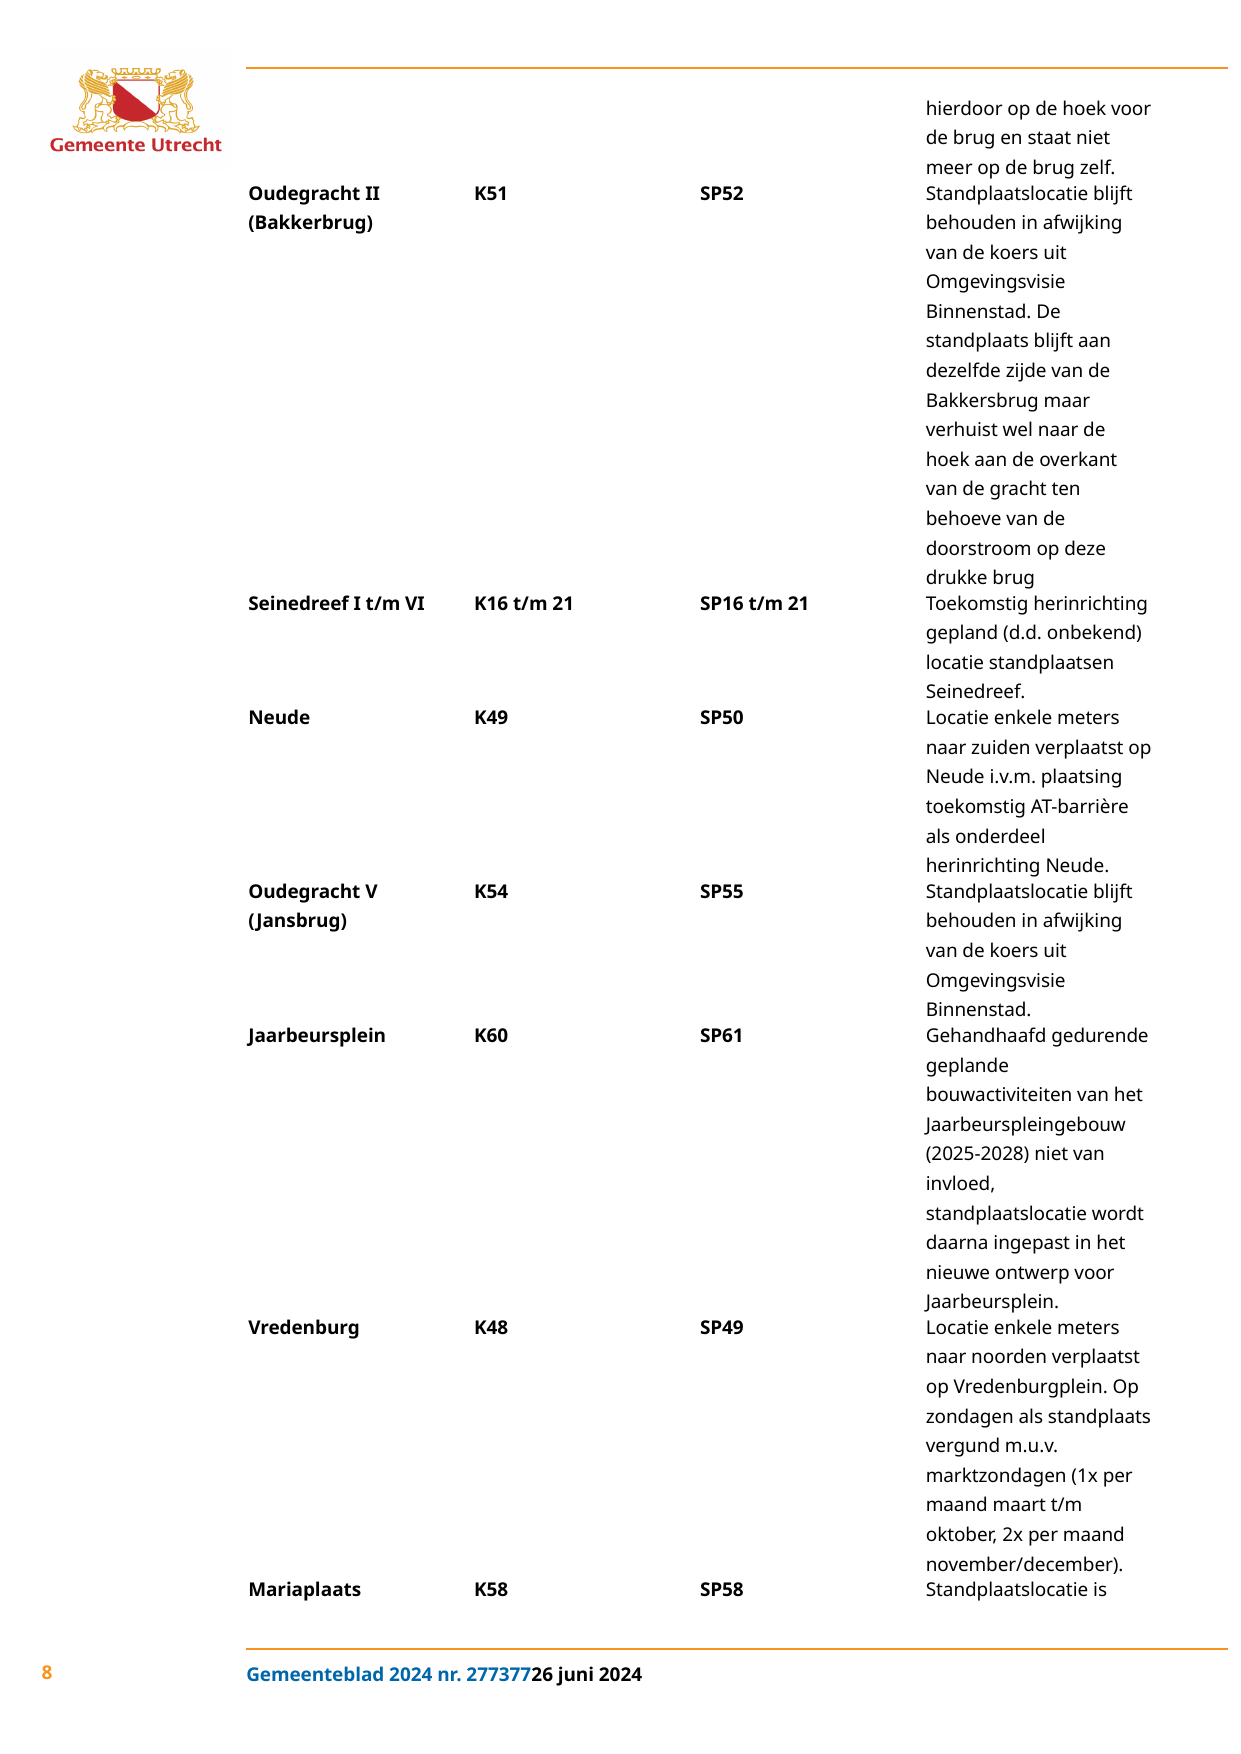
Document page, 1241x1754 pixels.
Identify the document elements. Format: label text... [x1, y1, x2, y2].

table_cell K16 t/m 21 [474, 590, 700, 704]
table_cell [248, 95, 474, 180]
table_cell Standplaatslocatie blijft behouden in afwijking van de koers uit Omgevingsvisie Binnenstad. De standplaats blijft aan dezelfde zijde van de Bakkersbrug maar verhuist wel naar de hoek aan de overkant van de gracht ten behoeve van de doorstroom op deze drukke brug [926, 180, 1152, 590]
table_cell Mariaplaats [248, 1577, 474, 1602]
table_cell Oudegracht II (Bakkerbrug) [248, 180, 474, 590]
picture [41, 47, 231, 172]
table_cell Vredenburg [248, 1314, 474, 1577]
table_cell K49 [474, 705, 700, 878]
table_cell SP52 [700, 180, 926, 590]
table_cell [474, 95, 700, 180]
table_cell SP61 [700, 1022, 926, 1314]
table_cell hierdoor op de hoek voor de brug en staat niet meer op de brug zelf. [926, 95, 1152, 180]
table_cell K48 [474, 1314, 700, 1577]
table_cell SP50 [700, 705, 926, 878]
table_cell K51 [474, 180, 700, 590]
table_cell Neude [248, 705, 474, 878]
table_cell Standplaatslocatie blijft behouden in afwijking van de koers uit Omgevingsvisie Binnenstad. [926, 878, 1152, 1022]
table_cell Locatie enkele meters naar zuiden verplaatst op Neude i.v.m. plaatsing toekomstig AT-barrière als onderdeel herinrichting Neude. [926, 705, 1152, 878]
table_cell SP49 [700, 1314, 926, 1577]
table_cell K58 [474, 1577, 700, 1602]
table_cell Oudegracht V (Jansbrug) [248, 878, 474, 1022]
table_cell SP58 [700, 1577, 926, 1602]
table_cell Toekomstig herinrichting gepland (d.d. onbekend) locatie standplaatsen Seinedreef. [926, 590, 1152, 704]
table_cell [700, 95, 926, 180]
table_cell K54 [474, 878, 700, 1022]
table_cell Standplaatslocatie is [926, 1577, 1152, 1602]
table_cell Gehandhaafd gedurende geplande bouwactiviteiten van het Jaarbeurspleingebouw (2025-2028) niet van invloed, standplaatslocatie wordt daarna ingepast in het nieuwe ontwerp voor Jaarbeursplein. [926, 1022, 1152, 1314]
table_cell SP16 t/m 21 [700, 590, 926, 704]
table_cell SP55 [700, 878, 926, 1022]
table_cell Jaarbeursplein [248, 1022, 474, 1314]
table_cell Locatie enkele meters naar noorden verplaatst op Vredenburgplein. Op zondagen als standplaats vergund m.u.v. marktzondagen (1x per maand maart t/m oktober, 2x per maand november/december). [926, 1314, 1152, 1577]
table_cell Seinedreef I t/m VI [248, 590, 474, 704]
table_cell K60 [474, 1022, 700, 1314]
